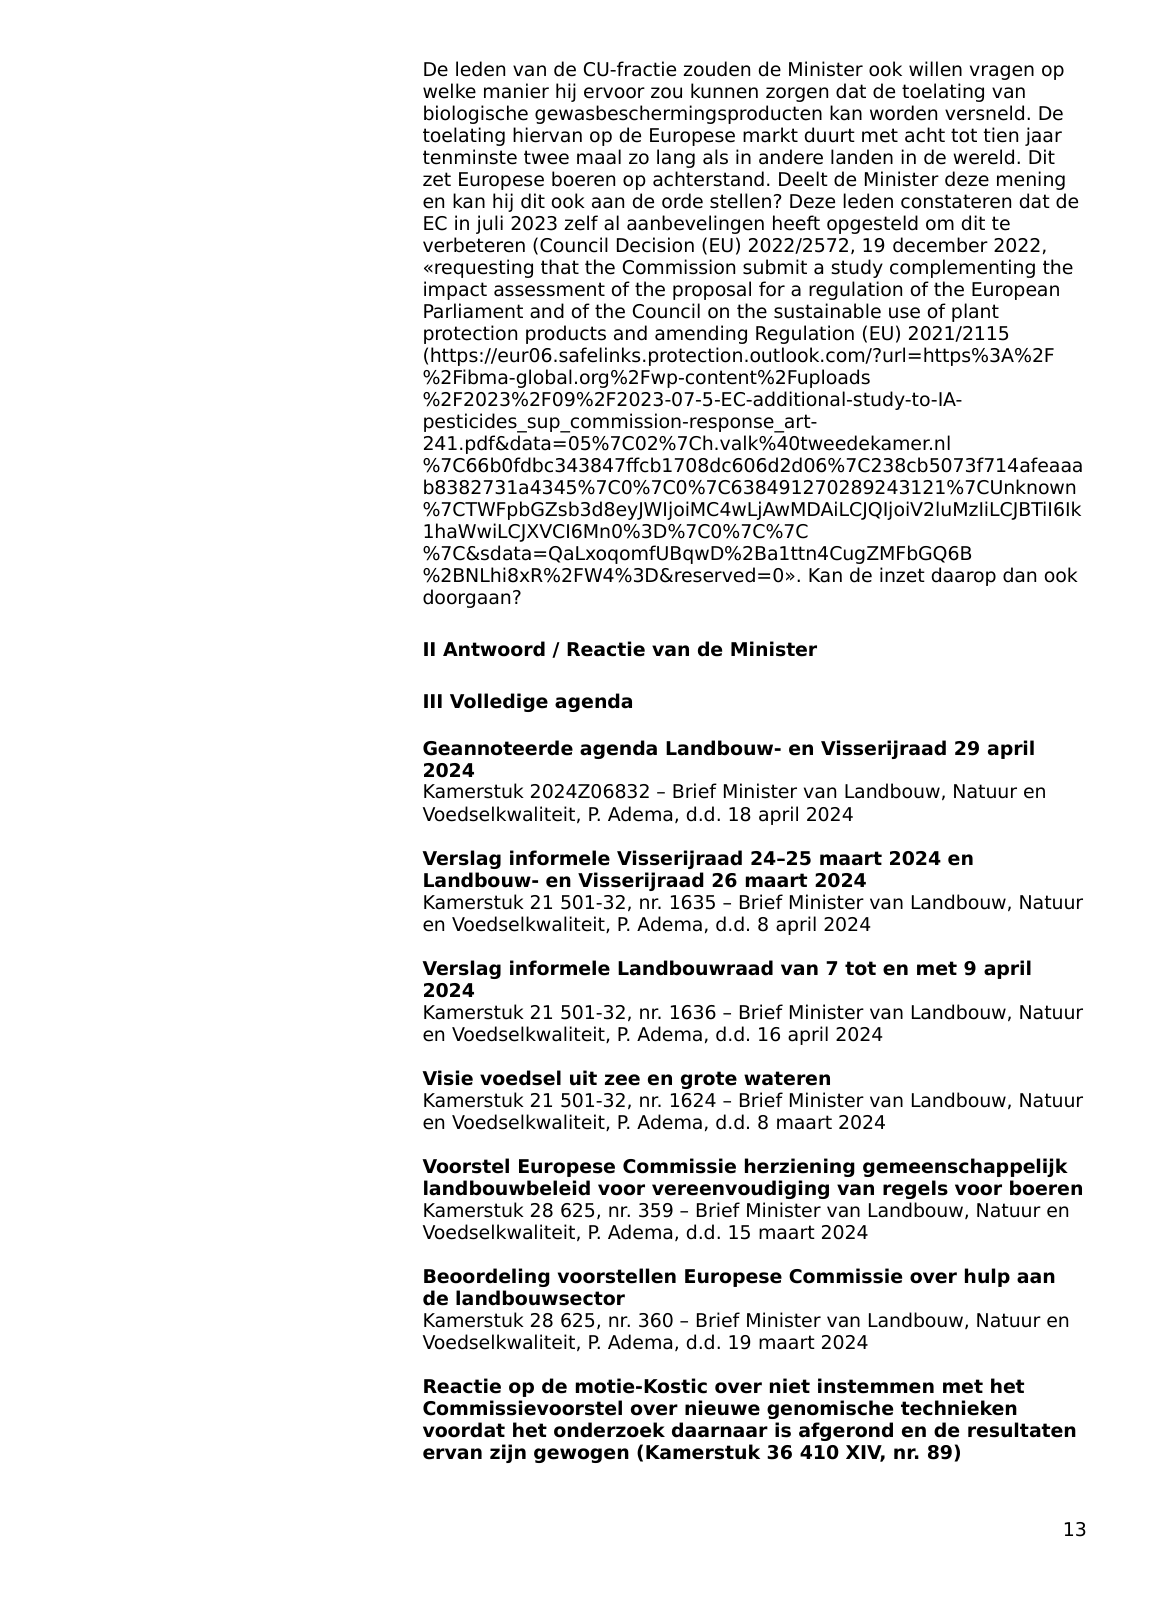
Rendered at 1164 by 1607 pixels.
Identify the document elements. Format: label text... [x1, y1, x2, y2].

text Verslag informele Visserijraad 24–25 maart 2024 en Landbouw- en Visserijraad 26 maart 2024 [422, 848, 1087, 892]
text Kamerstuk 21 501-32, nr. 1624 – Brief Minister van Landbouw, Natuur en Voedselkwaliteit, P. Adema, d.d. 8 maart 2024 [422, 1090, 1087, 1134]
text Kamerstuk 28 625, nr. 360 – Brief Minister van Landbouw, Natuur en Voedselkwaliteit, P. Adema, d.d. 19 maart 2024 [422, 1310, 1087, 1354]
text Kamerstuk 28 625, nr. 359 – Brief Minister van Landbouw, Natuur en Voedselkwaliteit, P. Adema, d.d. 15 maart 2024 [422, 1200, 1087, 1244]
text Beoordeling voorstellen Europese Commissie over hulp aan de landbouwsector [422, 1266, 1087, 1310]
subtitle III Volledige agenda [422, 691, 1087, 712]
text Kamerstuk 2024Z06832 – Brief Minister van Landbouw, Natuur en Voedselkwaliteit, P. Adema, d.d. 18 april 2024 [422, 781, 1087, 825]
subtitle II Antwoord / Reactie van de Minister [422, 638, 1087, 661]
text Kamerstuk 21 501-32, nr. 1636 – Brief Minister van Landbouw, Natuur en Voedselkwaliteit, P. Adema, d.d. 16 april 2024 [422, 1002, 1087, 1046]
text De leden van de CU-fractie zouden de Minister ook willen vragen op welke manier hij ervoor zou kunnen zorgen dat de toelating van biologische gewasbeschermingsproducten kan worden versneld. De toelating hiervan op de Europese markt duurt met acht tot tien jaar tenminste twee maal zo lang als in andere landen in de wereld. Dit zet Europese boeren op achterstand. Deelt de Minister deze mening en kan hij dit ook aan de orde stellen? Deze leden constateren dat de EC in juli 2023 zelf al aanbevelingen heeft opgesteld om dit te verbeteren (Council Decision (EU) 2022/2572, 19 december 2022, «requesting that the Commission submit a study complementing the impact assessment of the proposal for a regulation of the European Parliament and of the Council on the sustainable use of plant protection products and amending Regulation (EU) 2021/2115 (https://eur06.safelinks.protection.outlook.com/?url=https%3A%2F%2Fibma-global.org%2Fwp-content%2Fuploads%2F2023%2F09%2F2023-07-5-EC-additional-study-to-IA-pesticides_sup_commission-response_art-241.pdf&data=05%7C02%7Ch.valk%40tweedekamer.nl%7C66b0fdbc343847ffcb1708dc606d2d06%7C238cb5073f714afeaaab8382731a4345%7C0%7C0%7C638491270289243121%7CUnknown%7CTWFpbGZsb3d8eyJWIjoiMC4wLjAwMDAiLCJQIjoiV2luMzIiLCJBTiI6Ik1haWwiLCJXVCI6Mn0%3D%7C0%7C%7C%7C&sdata=QaLxoqomfUBqwD%2Ba1ttn4CugZMFbGQ6B%2BNLhi8xR%2FW4%3D&reserved=0». Kan de inzet daarop dan ook doorgaan? [422, 59, 1087, 608]
text Reactie op de motie-Kostic over niet instemmen met het Commissievoorstel over nieuwe genomische technieken voordat het onderzoek daarnaar is afgerond en de resultaten ervan zijn gewogen (Kamerstuk 36 410 XIV, nr. 89) [422, 1376, 1087, 1464]
text Kamerstuk 21 501-32, nr. 1635 – Brief Minister van Landbouw, Natuur en Voedselkwaliteit, P. Adema, d.d. 8 april 2024 [422, 892, 1087, 936]
text Visie voedsel uit zee en grote wateren [422, 1068, 1087, 1090]
text Voorstel Europese Commissie herziening gemeenschappelijk landbouwbeleid voor vereenvoudiging van regels voor boeren [422, 1156, 1087, 1200]
text Verslag informele Landbouwraad van 7 tot en met 9 april 2024 [422, 958, 1087, 1002]
text Geannoteerde agenda Landbouw- en Visserijraad 29 april 2024 [422, 737, 1087, 781]
